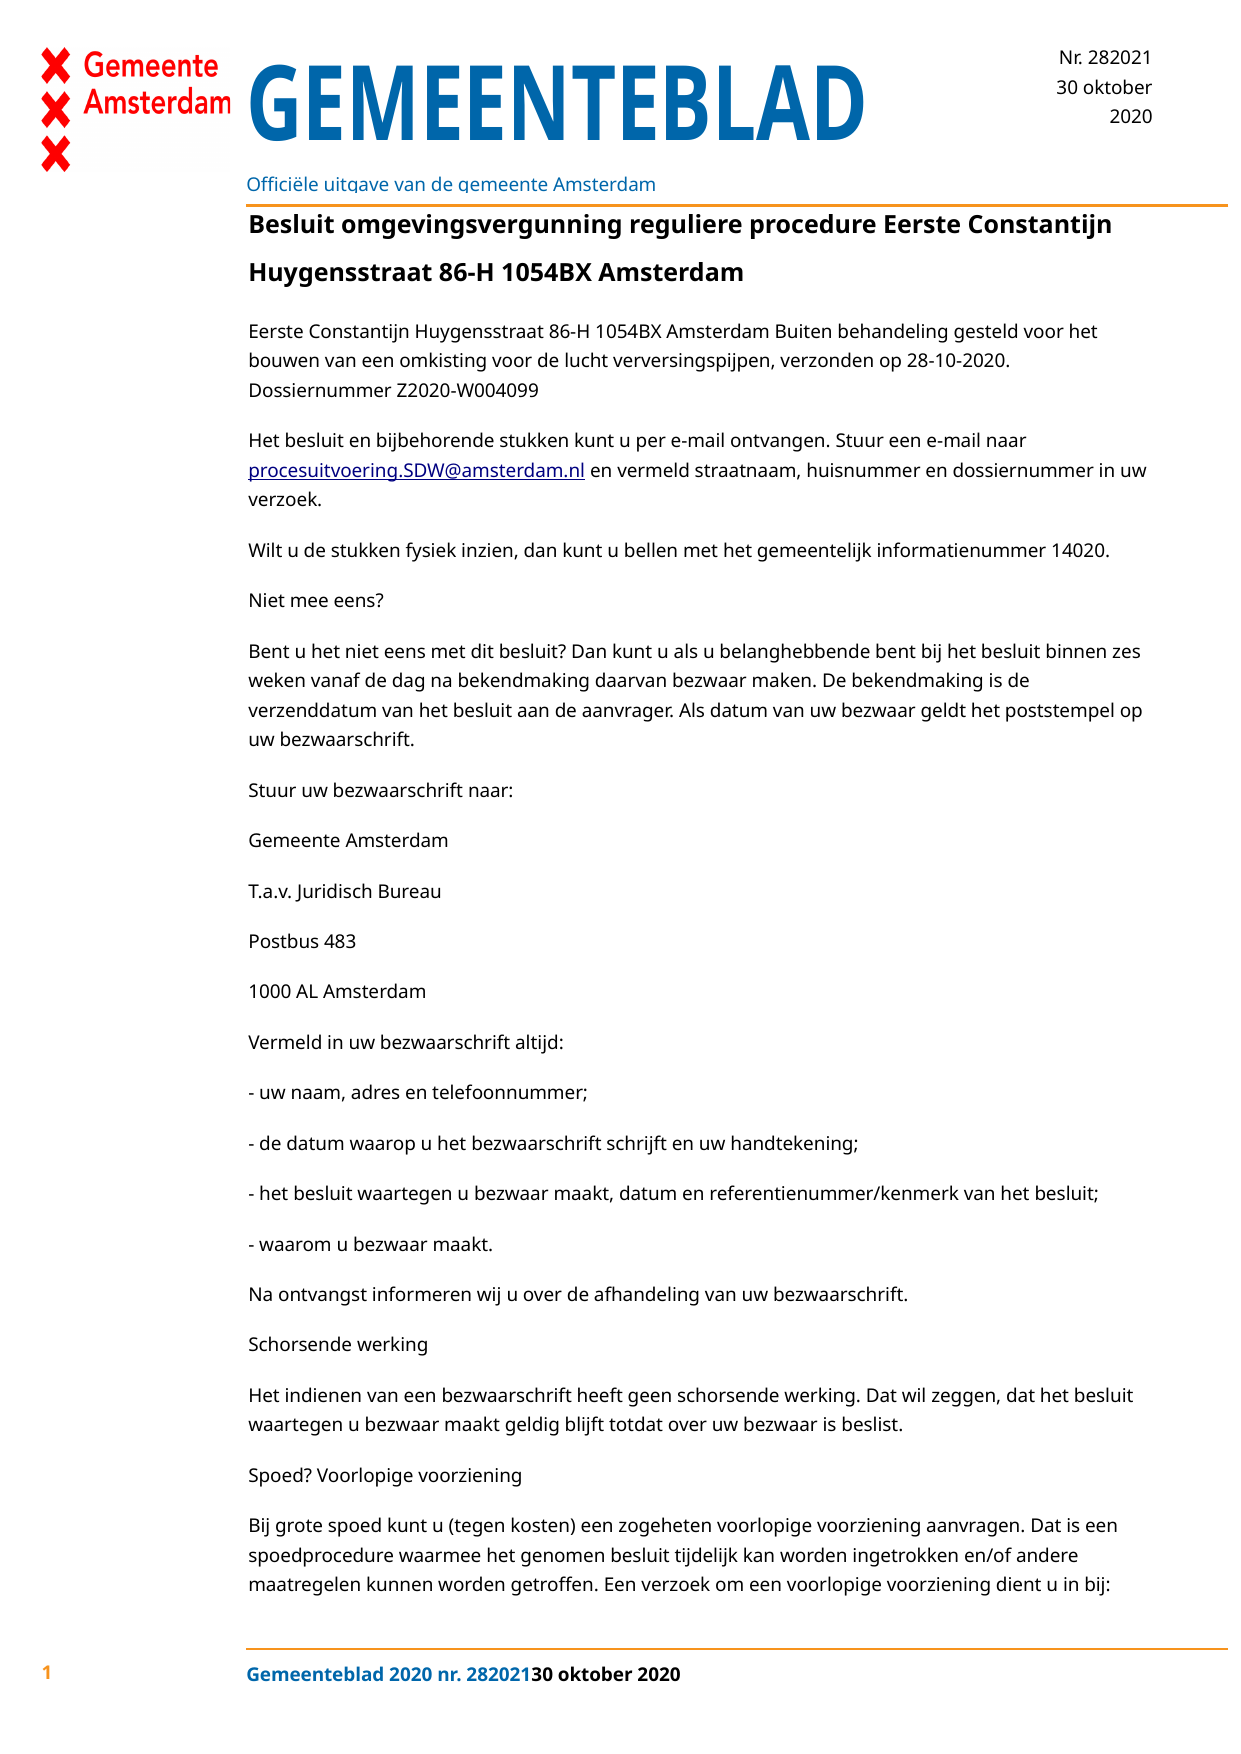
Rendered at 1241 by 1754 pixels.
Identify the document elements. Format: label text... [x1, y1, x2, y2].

text Niet mee eens? [248, 587, 1152, 613]
text - waarom u bezwaar maakt. [248, 1231, 1152, 1257]
text Besluit omgevingsvergunning reguliere procedure Eerste Constantijn Huygensstraat 86-H 1054BX Amsterdam [248, 207, 1152, 288]
text Bent u het niet eens met dit besluit? Dan kunt u als u belanghebbende bent bij het besluit binnen zes weken vanaf de dag na bekendmaking daarvan bezwaar maken. De bekendmaking is de verzenddatum van het besluit aan de aanvrager. Als datum van uw bezwaar geldt het poststempel op uw bezwaarschrift. [248, 638, 1152, 752]
text Gemeente Amsterdam [248, 827, 1152, 853]
picture [41, 47, 231, 172]
text Wilt u de stukken fysiek inzien, dan kunt u bellen met het gemeentelijk informatienummer 14020. [248, 537, 1152, 563]
text Eerste Constantijn Huygensstraat 86-H 1054BX Amsterdam Buiten behandeling gesteld voor het bouwen van een omkisting voor de lucht verversingspijpen, verzonden op 28-10-2020. Dossiernummer Z2020-W004099 [248, 318, 1152, 403]
text 1000 AL Amsterdam [248, 979, 1152, 1004]
text - de datum waarop u het bezwaarschrift schrijft en uw handtekening; [248, 1130, 1152, 1156]
text T.a.v. Juridisch Bureau [248, 878, 1152, 904]
text Stuur uw bezwaarschrift naar: [248, 777, 1152, 803]
text Het indienen van een bezwaarschrift heeft geen schorsende werking. Dat wil zeggen, dat het besluit waartegen u bezwaar maakt geldig blijft totdat over uw bezwaar is beslist. [248, 1382, 1152, 1437]
text Het besluit en bijbehorende stukken kunt u per e-mail ontvangen. Stuur een e-mail naar procesuitvoering.SDW@amsterdam.nl en vermeld straatnaam, huisnummer en dossiernummer in uw verzoek. [248, 427, 1152, 512]
text Vermeld in uw bezwaarschrift altijd: [248, 1029, 1152, 1055]
text Na ontvangst informeren wij u over de afhandeling van uw bezwaarschrift. [248, 1281, 1152, 1307]
text Bij grote spoed kunt u (tegen kosten) een zogeheten voorlopige voorziening aanvragen. Dat is een spoedprocedure waarmee het genomen besluit tijdelijk kan worden ingetrokken en/of andere maatregelen kunnen worden getroffen. Een verzoek om een voorlopige voorziening dient u in bij: [248, 1512, 1152, 1597]
text - uw naam, adres en telefoonnummer; [248, 1079, 1152, 1105]
text - het besluit waartegen u bezwaar maakt, datum en referentienummer/kenmerk van het besluit; [248, 1180, 1152, 1206]
text Spoed? Voorlopige voorziening [248, 1462, 1152, 1488]
text Schorsende werking [248, 1332, 1152, 1357]
text Postbus 483 [248, 928, 1152, 954]
